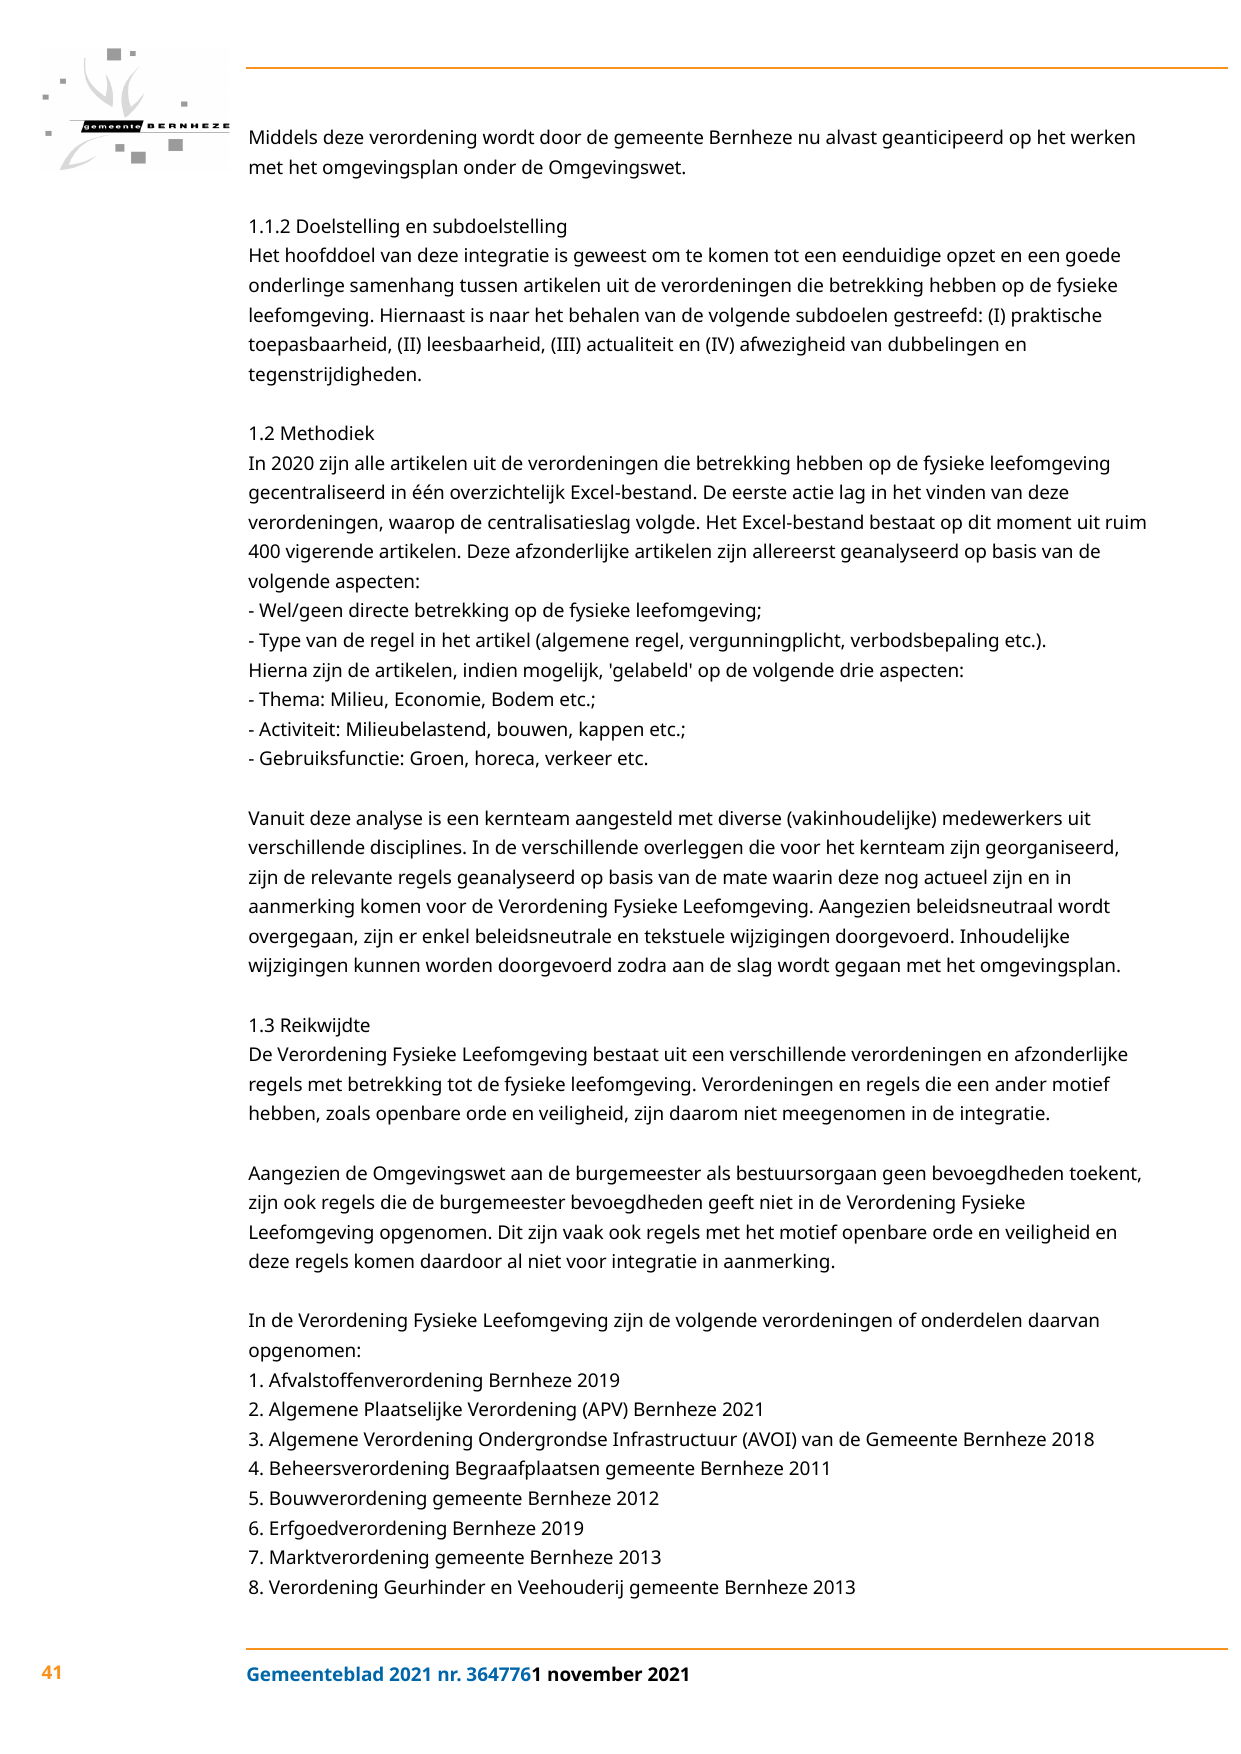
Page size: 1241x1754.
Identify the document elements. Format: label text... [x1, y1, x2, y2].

text Aangezien de Omgevingswet aan de burgemeester als bestuursorgaan geen bevoegdheden toekent, zijn ook regels die de burgemeester bevoegdheden geeft niet in de Verordening Fysieke Leefomgeving opgenomen. Dit zijn vaak ook regels met het motief openbare orde en veiligheid en deze regels komen daardoor al niet voor integratie in aanmerking. [248, 1160, 1152, 1274]
text In 2020 zijn alle artikelen uit de verordeningen die betrekking hebben op de fysieke leefomgeving gecentraliseerd in één overzichtelijk Excel-bestand. De eerste actie lag in het vinden van deze verordeningen, waarop de centralisatieslag volgde. Het Excel-bestand bestaat op dit moment uit ruim 400 vigerende artikelen. Deze afzonderlijke artikelen zijn allereerst geanalyseerd op basis van de volgende aspecten: [248, 450, 1152, 594]
text 1. Afvalstoffenverordening Bernheze 2019 [248, 1367, 1152, 1393]
text - Wel/geen directe betrekking op de fysieke leefomgeving; [248, 598, 1152, 623]
text Hierna zijn de artikelen, indien mogelijk, 'gelabeld' op de volgende drie aspecten: [248, 657, 1152, 683]
text 1.3 Reikwijdte [248, 1012, 1152, 1038]
text Vanuit deze analyse is een kernteam aangesteld met diverse (vakinhoudelijke) medewerkers uit verschillende disciplines. In de verschillende overleggen die voor het kernteam zijn georganiseerd, zijn de relevante regels geanalyseerd op basis van de mate waarin deze nog actueel zijn en in aanmerking komen voor de Verordening Fysieke Leefomgeving. Aangezien beleidsneutraal wordt overgegaan, zijn er enkel beleidsneutrale en tekstuele wijzigingen doorgevoerd. Inhoudelijke wijzigingen kunnen worden doorgevoerd zodra aan de slag wordt gegaan met het omgevingsplan. [248, 805, 1152, 978]
text De Verordening Fysieke Leefomgeving bestaat uit een verschillende verordeningen en afzonderlijke regels met betrekking tot de fysieke leefomgeving. Verordeningen en regels die een ander motief hebben, zoals openbare orde en veiligheid, zijn daarom niet meegenomen in de integratie. [248, 1041, 1152, 1126]
text 8. Verordening Geurhinder en Veehouderij gemeente Bernheze 2013 [248, 1574, 1152, 1600]
text Het hoofddoel van deze integratie is geweest om te komen tot een eenduidige opzet en een goede onderlinge samenhang tussen artikelen uit de verordeningen die betrekking hebben op de fysieke leefomgeving. Hiernaast is naar het behalen van de volgende subdoelen gestreefd: (I) praktische toepasbaarheid, (II) leesbaarheid, (III) actualiteit en (IV) afwezigheid van dubbelingen en tegenstrijdigheden. [248, 243, 1152, 387]
text - Activiteit: Milieubelastend, bouwen, kappen etc.; [248, 716, 1152, 742]
text 1.2 Methodiek [248, 420, 1152, 446]
text 4. Beheersverordening Begraafplaatsen gemeente Bernheze 2011 [248, 1456, 1152, 1481]
text 1.1.2 Doelstelling en subdoelstelling [248, 213, 1152, 239]
text - Gebruiksfunctie: Groen, horeca, verkeer etc. [248, 746, 1152, 771]
text 6. Erfgoedverordening Bernheze 2019 [248, 1515, 1152, 1541]
text Middels deze verordening wordt door de gemeente Bernheze nu alvast geanticipeerd op het werken met het omgevingsplan onder de Omgevingswet. [248, 124, 1152, 180]
text - Thema: Milieu, Economie, Bodem etc.; [248, 686, 1152, 712]
picture [41, 47, 231, 172]
text 7. Marktverordening gemeente Bernheze 2013 [248, 1544, 1152, 1570]
text 3. Algemene Verordening Ondergrondse Infrastructuur (AVOI) van de Gemeente Bernheze 2018 [248, 1426, 1152, 1452]
text 2. Algemene Plaatselijke Verordening (APV) Bernheze 2021 [248, 1396, 1152, 1422]
text 5. Bouwverordening gemeente Bernheze 2012 [248, 1485, 1152, 1511]
text In de Verordening Fysieke Leefomgeving zijn de volgende verordeningen of onderdelen daarvan opgenomen: [248, 1308, 1152, 1363]
text - Type van de regel in het artikel (algemene regel, vergunningplicht, verbodsbepaling etc.). [248, 627, 1152, 653]
